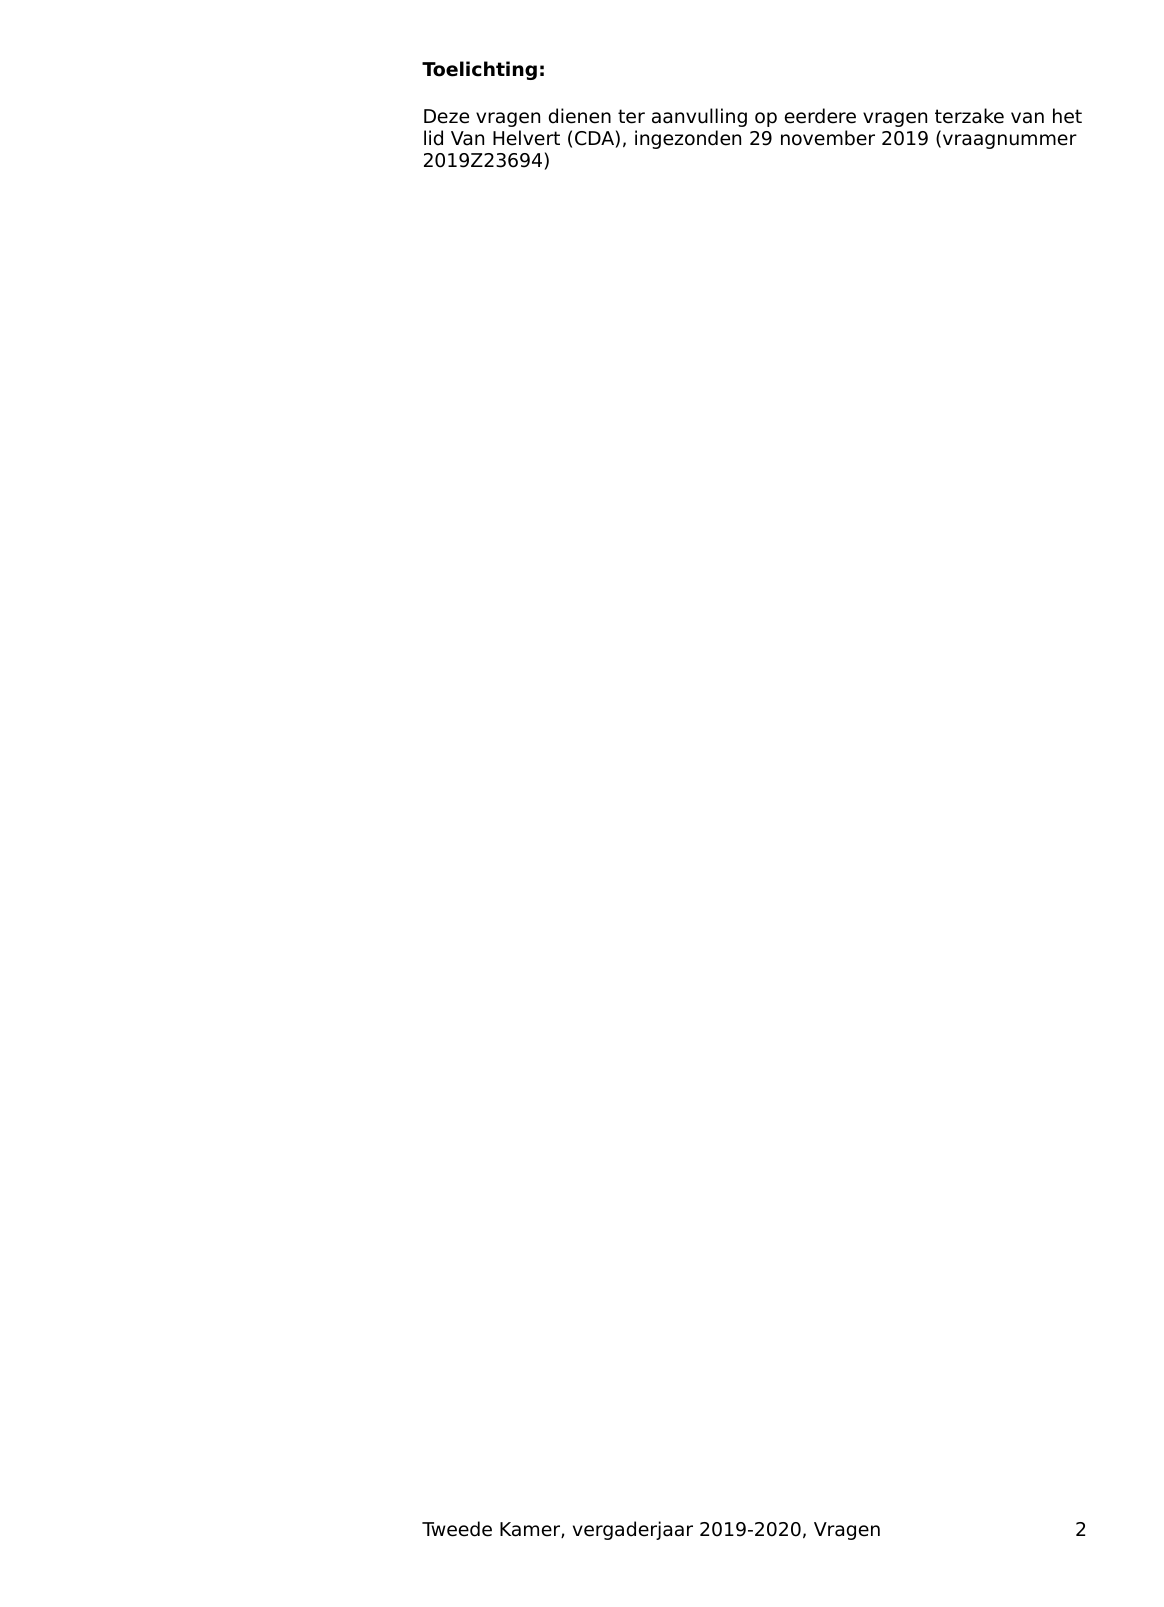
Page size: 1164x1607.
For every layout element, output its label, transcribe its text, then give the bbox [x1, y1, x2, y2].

subtitle Toelichting: [422, 59, 1087, 81]
text Deze vragen dienen ter aanvulling op eerdere vragen terzake van het lid Van Helvert (CDA), ingezonden 29 november 2019 (vraagnummer 2019Z23694) [422, 106, 1087, 172]
